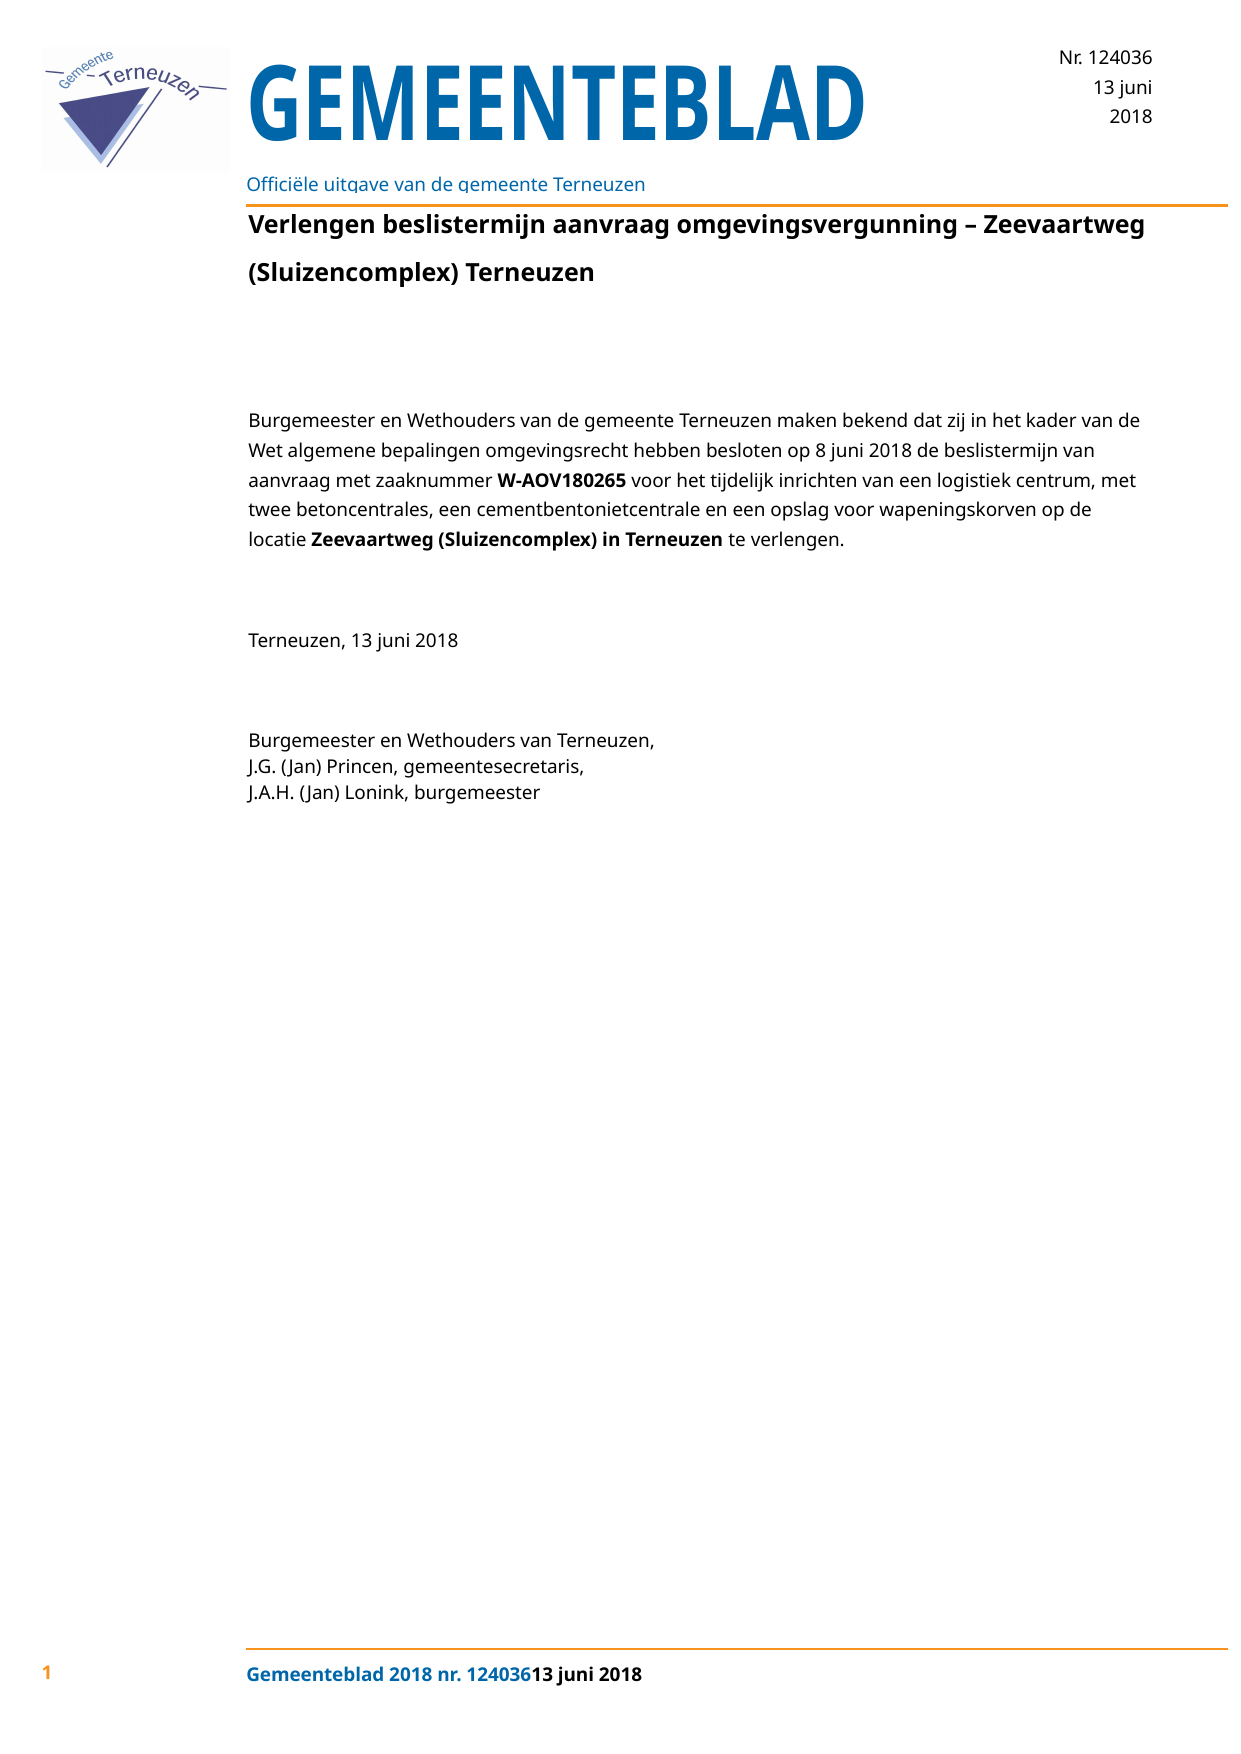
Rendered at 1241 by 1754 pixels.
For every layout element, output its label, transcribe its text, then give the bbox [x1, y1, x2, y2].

table_cell J.G. (Jan) Princen, gemeentesecretaris, [248, 754, 700, 779]
picture [41, 47, 231, 172]
text Burgemeester en Wethouders van de gemeente Terneuzen maken bekend dat zij in het kader van de Wet algemene bepalingen omgevingsrecht hebben besloten op 8 juni 2018 de beslistermijn van aanvraag met zaaknummer W-AOV180265 voor het tijdelijk inrichten van een logistiek centrum, met twee betoncentrales, een cementbentonietcentrale en een opslag voor wapeningskorven op de locatie Zeevaartweg (Sluizencomplex) in Terneuzen te verlengen. [248, 408, 1152, 552]
text Verlengen beslistermijn aanvraag omgevingsvergunning – Zeevaartweg (Sluizencomplex) Terneuzen [248, 207, 1152, 288]
table_cell [700, 754, 1152, 779]
table_cell [248, 805, 700, 831]
table_cell [700, 805, 1152, 831]
text Terneuzen, 13 juni 2018 [248, 627, 1152, 652]
table_cell J.A.H. (Jan) Lonink, burgemeester [248, 779, 1152, 805]
table_header Burgemeester en Wethouders van Terneuzen, [248, 728, 1152, 753]
